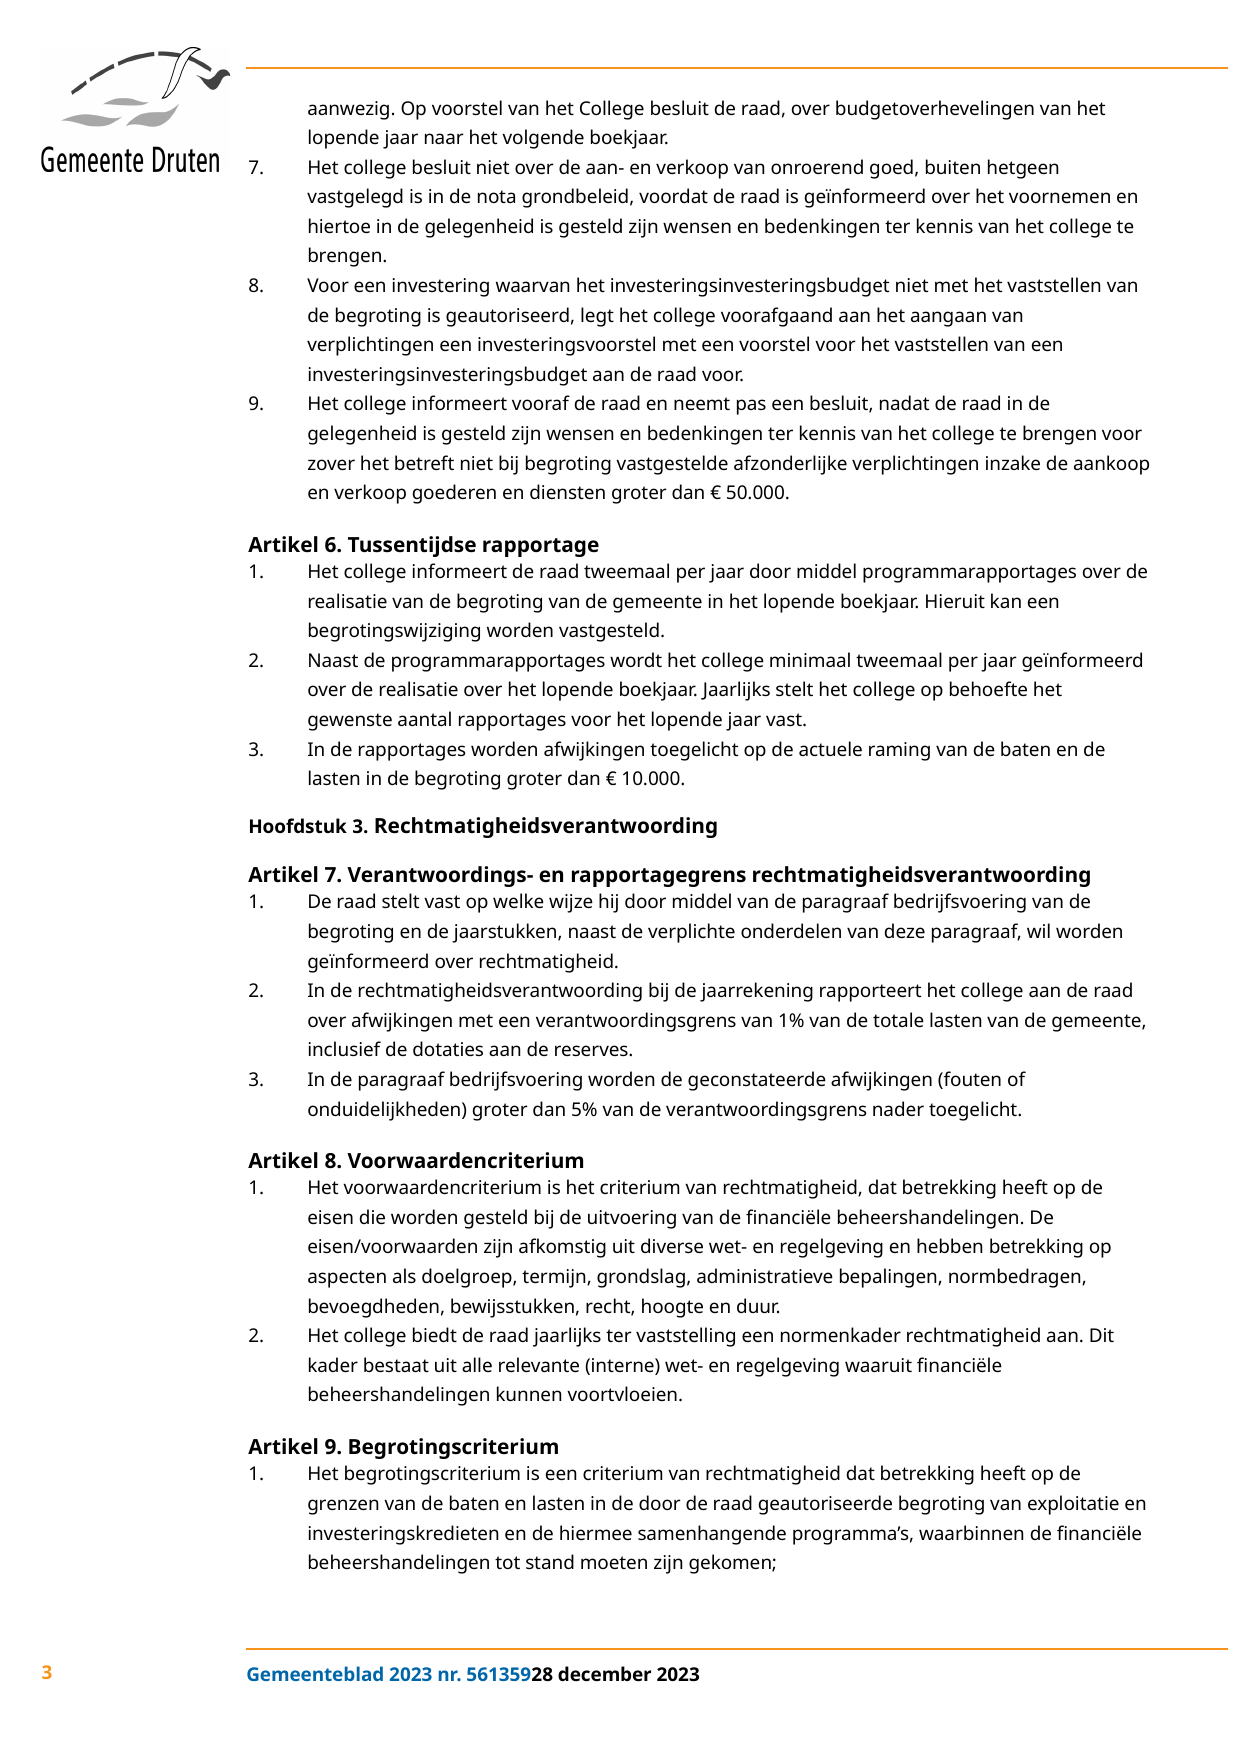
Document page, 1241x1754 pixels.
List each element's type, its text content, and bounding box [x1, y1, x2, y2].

list Het college informeert vooraf de raad en neemt pas een besluit, nadat de raad in de gelegenheid is gesteld zijn wensen en bedenkingen ter kennis van het college te brengen voor zover het betreft niet bij begroting vastgestelde afzonderlijke verplichtingen inzake de aankoop en verkoop goederen en diensten groter dan € 50.000. [248, 391, 1152, 505]
list In de paragraaf bedrijfsvoering worden de geconstateerde afwijkingen (fouten of onduidelijkheden) groter dan 5% van de verantwoordingsgrens nader toegelicht. [248, 1066, 1152, 1121]
text Artikel 6. Tussentijdse rapportage [248, 530, 1152, 558]
text Hoofdstuk 3. Rechtmatigheidsverantwoording [248, 811, 1152, 839]
list Het college informeert de raad tweemaal per jaar door middel programmarapportages over de realisatie van de begroting van de gemeente in het lopende boekjaar. Hieruit kan een begrotingswijziging worden vastgesteld. [248, 558, 1152, 643]
list Voor een investering waarvan het investeringsinvesteringsbudget niet met het vaststellen van de begroting is geautoriseerd, legt het college voorafgaand aan het aangaan van verplichtingen een investeringsvoorstel met een voorstel voor het vaststellen van een investeringsinvesteringsbudget aan de raad voor. [248, 272, 1152, 387]
list Het voorwaardencriterium is het criterium van rechtmatigheid, dat betrekking heeft op de eisen die worden gesteld bij de uitvoering van de financiële beheershandelingen. De eisen/voorwaarden zijn afkomstig uit diverse wet- en regelgeving en hebben betrekking op aspecten als doelgroep, termijn, grondslag, administratieve bepalingen, normbedragen, bevoegdheden, bewijsstukken, recht, hoogte en duur. [248, 1174, 1152, 1319]
list Het college besluit niet over de aan- en verkoop van onroerend goed, buiten hetgeen vastgelegd is in de nota grondbeleid, voordat de raad is geïnformeerd over het voornemen en hiertoe in de gelegenheid is gesteld zijn wensen en bedenkingen ter kennis van het college te brengen. [248, 154, 1152, 268]
list Het college biedt de raad jaarlijks ter vaststelling een normenkader rechtmatigheid aan. Dit kader bestaat uit alle relevante (interne) wet- en regelgeving waaruit financiële beheershandelingen kunnen voortvloeien. [248, 1322, 1152, 1407]
list Het begrotingscriterium is een criterium van rechtmatigheid dat betrekking heeft op de grenzen van de baten en lasten in de door de raad geautoriseerde begroting van exploitatie en investeringskredieten en de hiermee samenhangende programma’s, waarbinnen de financiële beheershandelingen tot stand moeten zijn gekomen; [248, 1461, 1152, 1575]
list In de rapportages worden afwijkingen toegelicht op de actuele raming van de baten en de lasten in de begroting groter dan € 10.000. [248, 736, 1152, 791]
list De raad stelt vast op welke wijze hij door middel van de paragraaf bedrijfsvoering van de begroting en de jaarstukken, naast de verplichte onderdelen van deze paragraaf, wil worden geïnformeerd over rechtmatigheid. [248, 889, 1152, 973]
list In de rechtmatigheidsverantwoording bij de jaarrekening rapporteert het college aan de raad over afwijkingen met een verantwoordingsgrens van 1% van de totale lasten van de gemeente, inclusief de dotaties aan de reserves. [248, 977, 1152, 1062]
text Artikel 7. Verantwoordings- en rapportagegrens rechtmatigheidsverantwoording [248, 860, 1152, 889]
text Artikel 8. Voorwaardencriterium [248, 1146, 1152, 1174]
picture [41, 47, 231, 172]
list Naast de programmarapportages wordt het college minimaal tweemaal per jaar geïnformeerd over de realisatie over het lopende boekjaar. Jaarlijks stelt het college op behoefte het gewenste aantal rapportages voor het lopende jaar vast. [248, 647, 1152, 732]
list aanwezig. Op voorstel van het College besluit de raad, over budgetoverhevelingen van het lopende jaar naar het volgende boekjaar. [248, 95, 1152, 150]
text Artikel 9. Begrotingscriterium [248, 1432, 1152, 1461]
